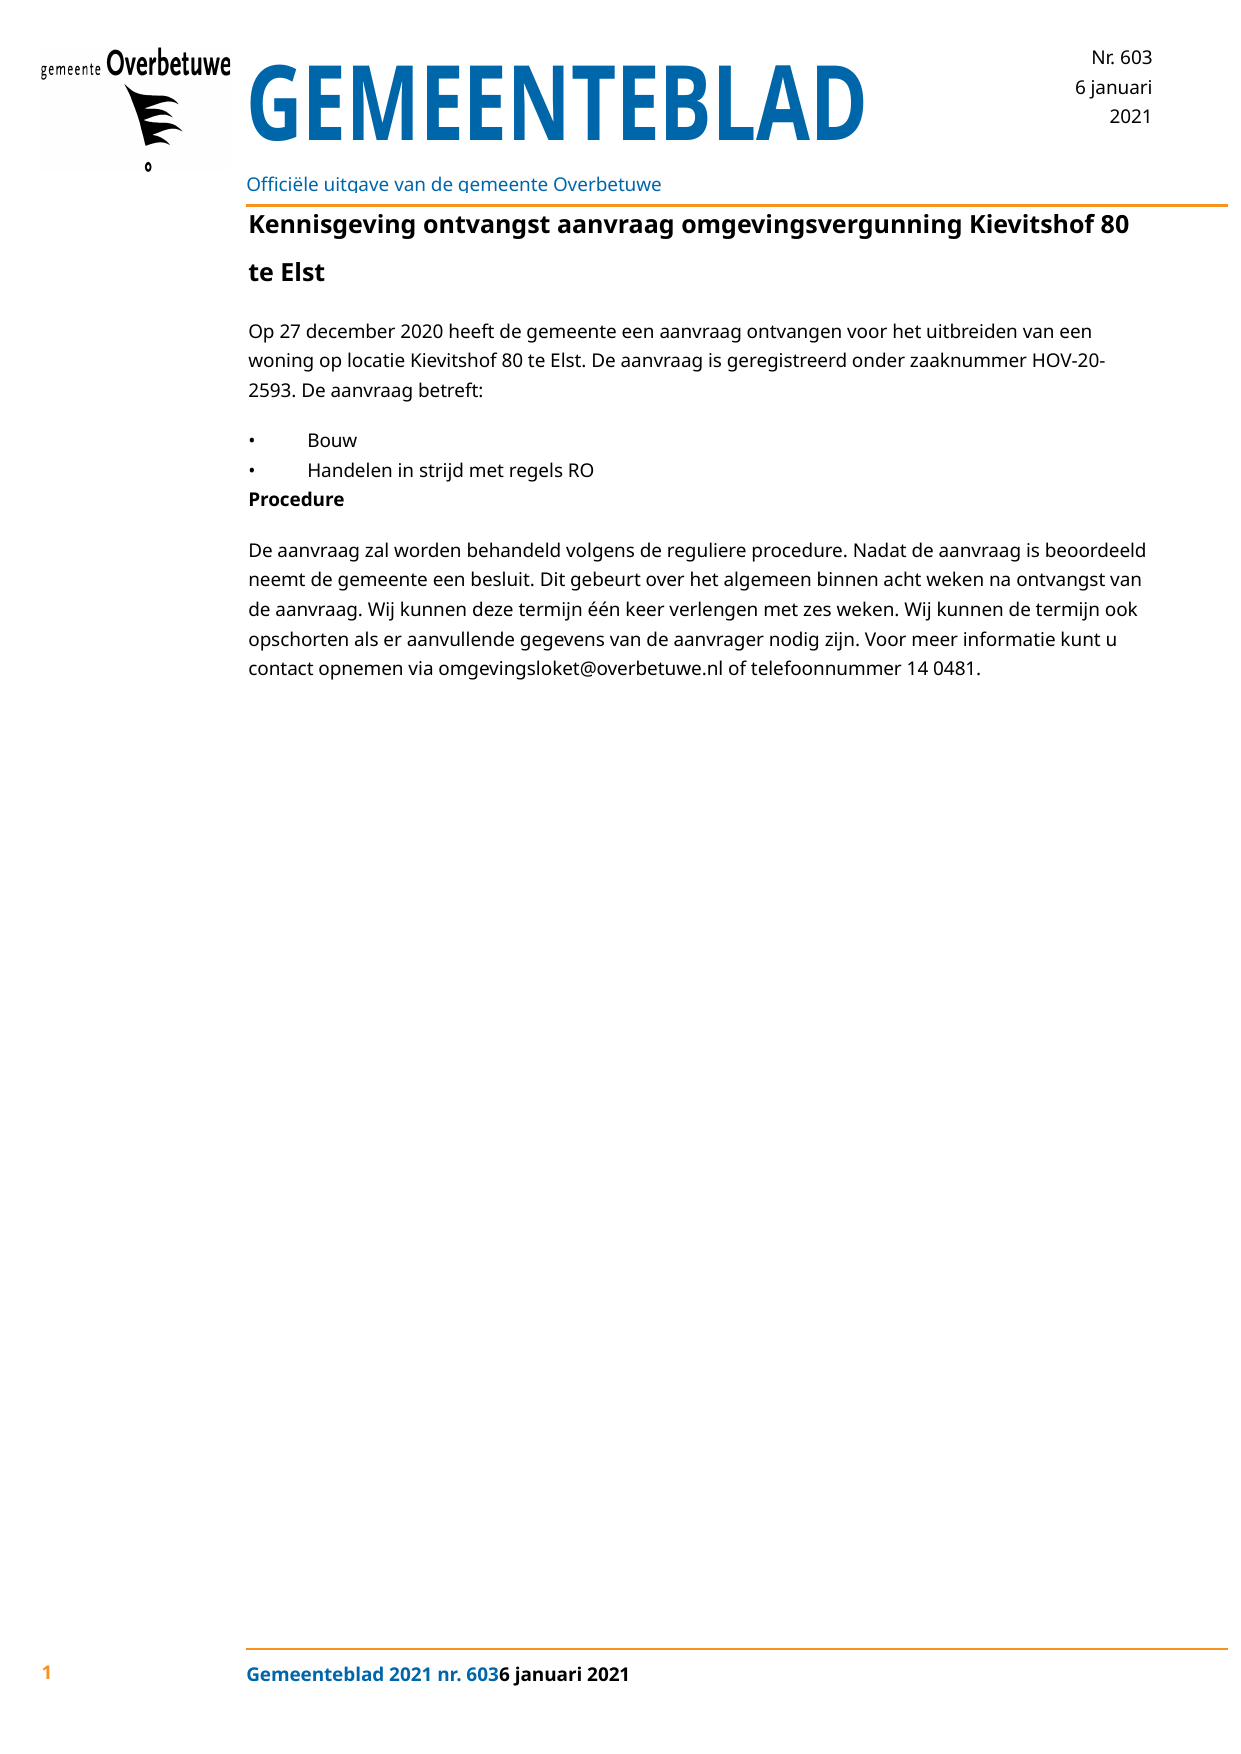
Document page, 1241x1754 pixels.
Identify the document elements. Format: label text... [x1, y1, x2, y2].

list Handelen in strijd met regels RO [248, 457, 1152, 483]
text Op 27 december 2020 heeft de gemeente een aanvraag ontvangen voor het uitbreiden van een woning op locatie Kievitshof 80 te Elst. De aanvraag is geregistreerd onder zaaknummer HOV-20-2593. De aanvraag betreft: [248, 318, 1152, 403]
text De aanvraag zal worden behandeld volgens de reguliere procedure. Nadat de aanvraag is beoordeeld neemt de gemeente een besluit. Dit gebeurt over het algemeen binnen acht weken na ontvangst van de aanvraag. Wij kunnen deze termijn één keer verlengen met zes weken. Wij kunnen de termijn ook opschorten als er aanvullende gegevens van de aanvrager nodig zijn. Voor meer informatie kunt u contact opnemen via omgevingsloket@overbetuwe.nl of telefoonnummer 14 0481. [248, 537, 1152, 681]
text Kennisgeving ontvangst aanvraag omgevingsvergunning Kievitshof 80 te Elst [248, 207, 1152, 288]
text Procedure [248, 487, 1152, 512]
list Bouw [248, 427, 1152, 453]
picture [41, 47, 231, 172]
